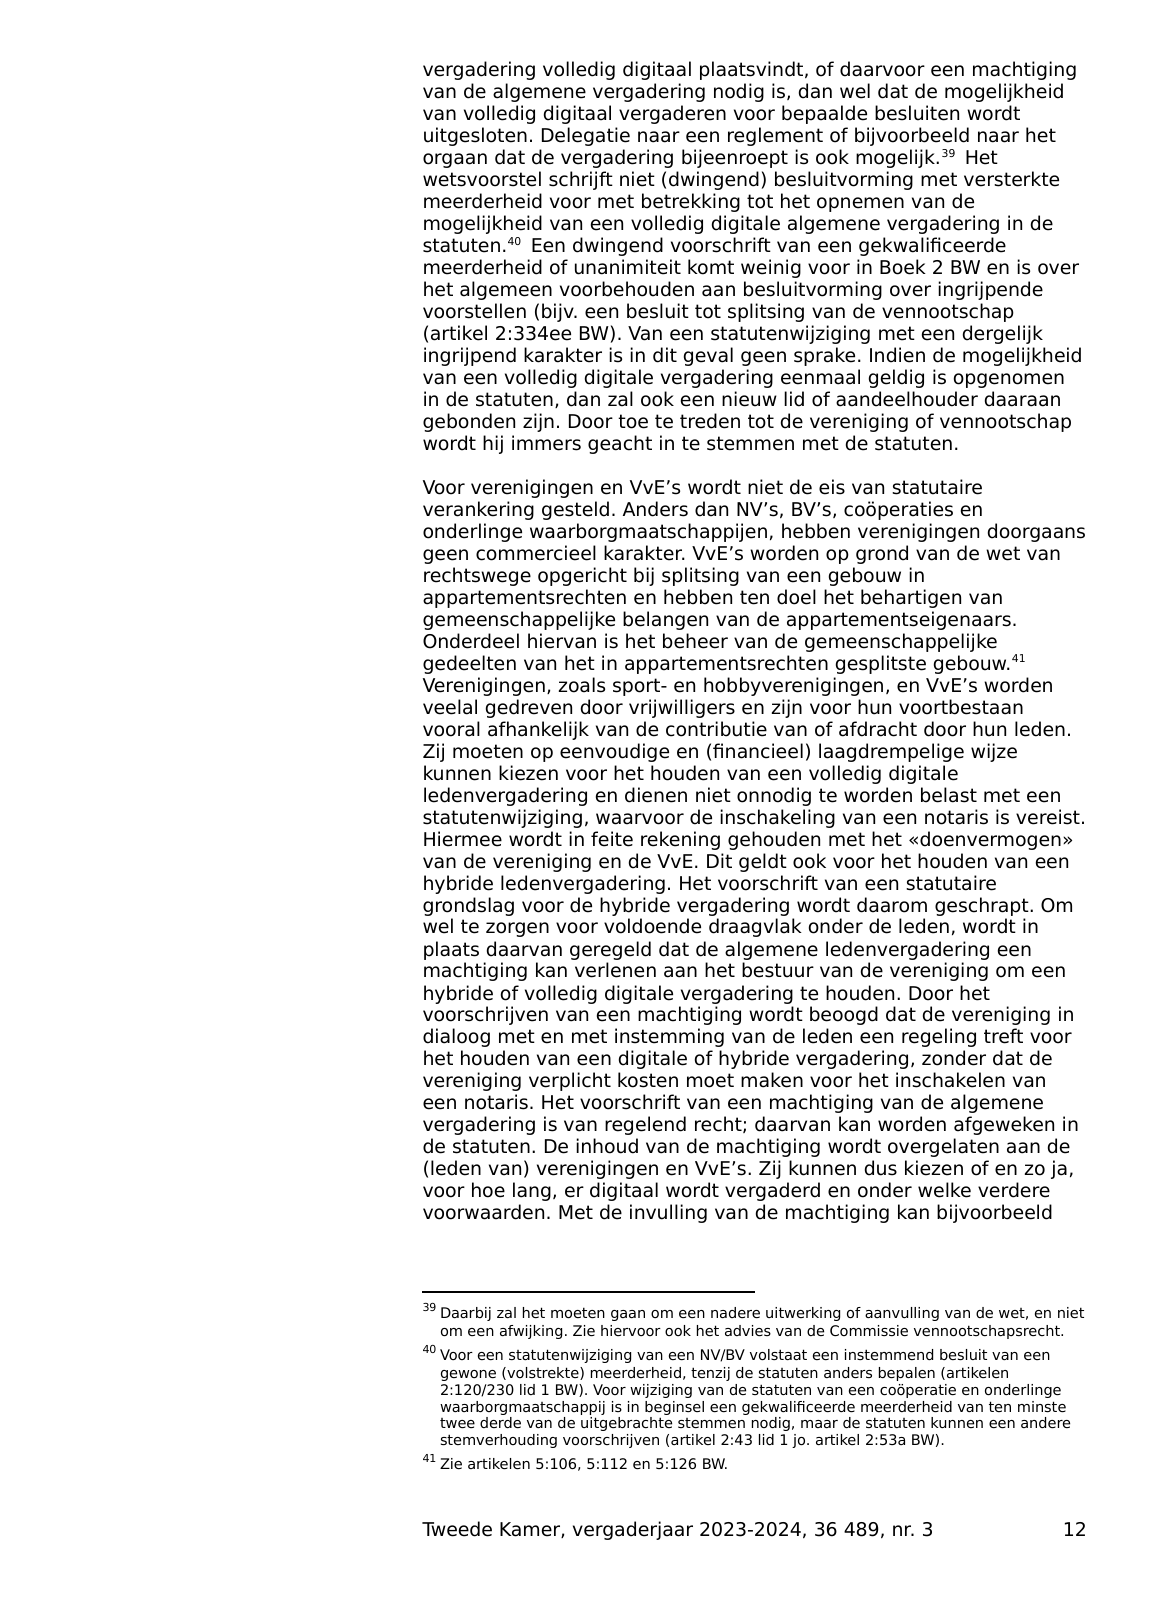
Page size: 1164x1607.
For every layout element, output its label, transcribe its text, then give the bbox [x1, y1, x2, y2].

text Daarbij zal het moeten gaan om een nadere uitwerking of aanvulling van de wet, en niet om een afwijking. Zie hiervoor ook het advies van de Commissie vennootschapsrecht. [422, 1301, 1087, 1340]
text vergadering volledig digitaal plaatsvindt, of daarvoor een machtiging van de algemene vergadering nodig is, dan wel dat de mogelijkheid van volledig digitaal vergaderen voor bepaalde besluiten wordt uitgesloten. Delegatie naar een reglement of bijvoorbeeld naar het orgaan dat de vergadering bijeenroept is ook mogelijk. Het wetsvoorstel schrijft niet (dwingend) besluitvorming met versterkte meerderheid voor met betrekking tot het opnemen van de mogelijkheid van een volledig digitale algemene vergadering in de statuten. Een dwingend voorschrift van een gekwalificeerde meerderheid of unanimiteit komt weinig voor in Boek 2 BW en is over het algemeen voorbehouden aan besluitvorming over ingrijpende voorstellen (bijv. een besluit tot splitsing van de vennootschap (artikel 2:334ee BW). Van een statutenwijziging met een dergelijk ingrijpend karakter is in dit geval geen sprake. Indien de mogelijkheid van een volledig digitale vergadering eenmaal geldig is opgenomen in de statuten, dan zal ook een nieuw lid of aandeelhouder daaraan gebonden zijn. Door toe te treden tot de vereniging of vennootschap wordt hij immers geacht in te stemmen met de statuten. [422, 59, 1087, 455]
text Voor verenigingen en VvE’s wordt niet de eis van statutaire verankering gesteld. Anders dan NV’s, BV’s, coöperaties en onderlinge waarborgmaatschappijen, hebben verenigingen doorgaans geen commercieel karakter. VvE’s worden op grond van de wet van rechtswege opgericht bij splitsing van een gebouw in appartementsrechten en hebben ten doel het behartigen van gemeenschappelijke belangen van de appartementseigenaars. Onderdeel hiervan is het beheer van de gemeenschappelijke gedeelten van het in appartementsrechten gesplitste gebouw. Verenigingen, zoals sport- en hobbyverenigingen, en VvE’s worden veelal gedreven door vrijwilligers en zijn voor hun voortbestaan vooral afhankelijk van de contributie van of afdracht door hun leden. Zij moeten op eenvoudige en (financieel) laagdrempelige wijze kunnen kiezen voor het houden van een volledig digitale ledenvergadering en dienen niet onnodig te worden belast met een statutenwijziging, waarvoor de inschakeling van een notaris is vereist. Hiermee wordt in feite rekening gehouden met het «doenvermogen» van de vereniging en de VvE. Dit geldt ook voor het houden van een hybride ledenvergadering. Het voorschrift van een statutaire grondslag voor de hybride vergadering wordt daarom geschrapt. Om wel te zorgen voor voldoende draagvlak onder de leden, wordt in plaats daarvan geregeld dat de algemene ledenvergadering een machtiging kan verlenen aan het bestuur van de vereniging om een hybride of volledig digitale vergadering te houden. Door het voorschrijven van een machtiging wordt beoogd dat de vereniging in dialoog met en met instemming van de leden een regeling treft voor het houden van een digitale of hybride vergadering, zonder dat de vereniging verplicht kosten moet maken voor het inschakelen van een notaris. Het voorschrift van een machtiging van de algemene vergadering is van regelend recht; daarvan kan worden afgeweken in de statuten. De inhoud van de machtiging wordt overgelaten aan de (leden van) verenigingen en VvE’s. Zij kunnen dus kiezen of en zo ja, voor hoe lang, er digitaal wordt vergaderd en onder welke verdere voorwaarden. Met de invulling van de machtiging kan bijvoorbeeld [422, 477, 1087, 1224]
text Zie artikelen 5:106, 5:112 en 5:126 BW. [422, 1452, 1087, 1474]
text Voor een statutenwijziging van een NV/BV volstaat een instemmend besluit van een gewone (volstrekte) meerderheid, tenzij de statuten anders bepalen (artikelen 2:120/230 lid 1 BW). Voor wijziging van de statuten van een coöperatie en onderlinge waarborgmaatschappij is in beginsel een gekwalificeerde meerderheid van ten minste twee derde van de uitgebrachte stemmen nodig, maar de statuten kunnen een andere stemverhouding voorschrijven (artikel 2:43 lid 1 jo. artikel 2:53a BW). [422, 1343, 1087, 1449]
